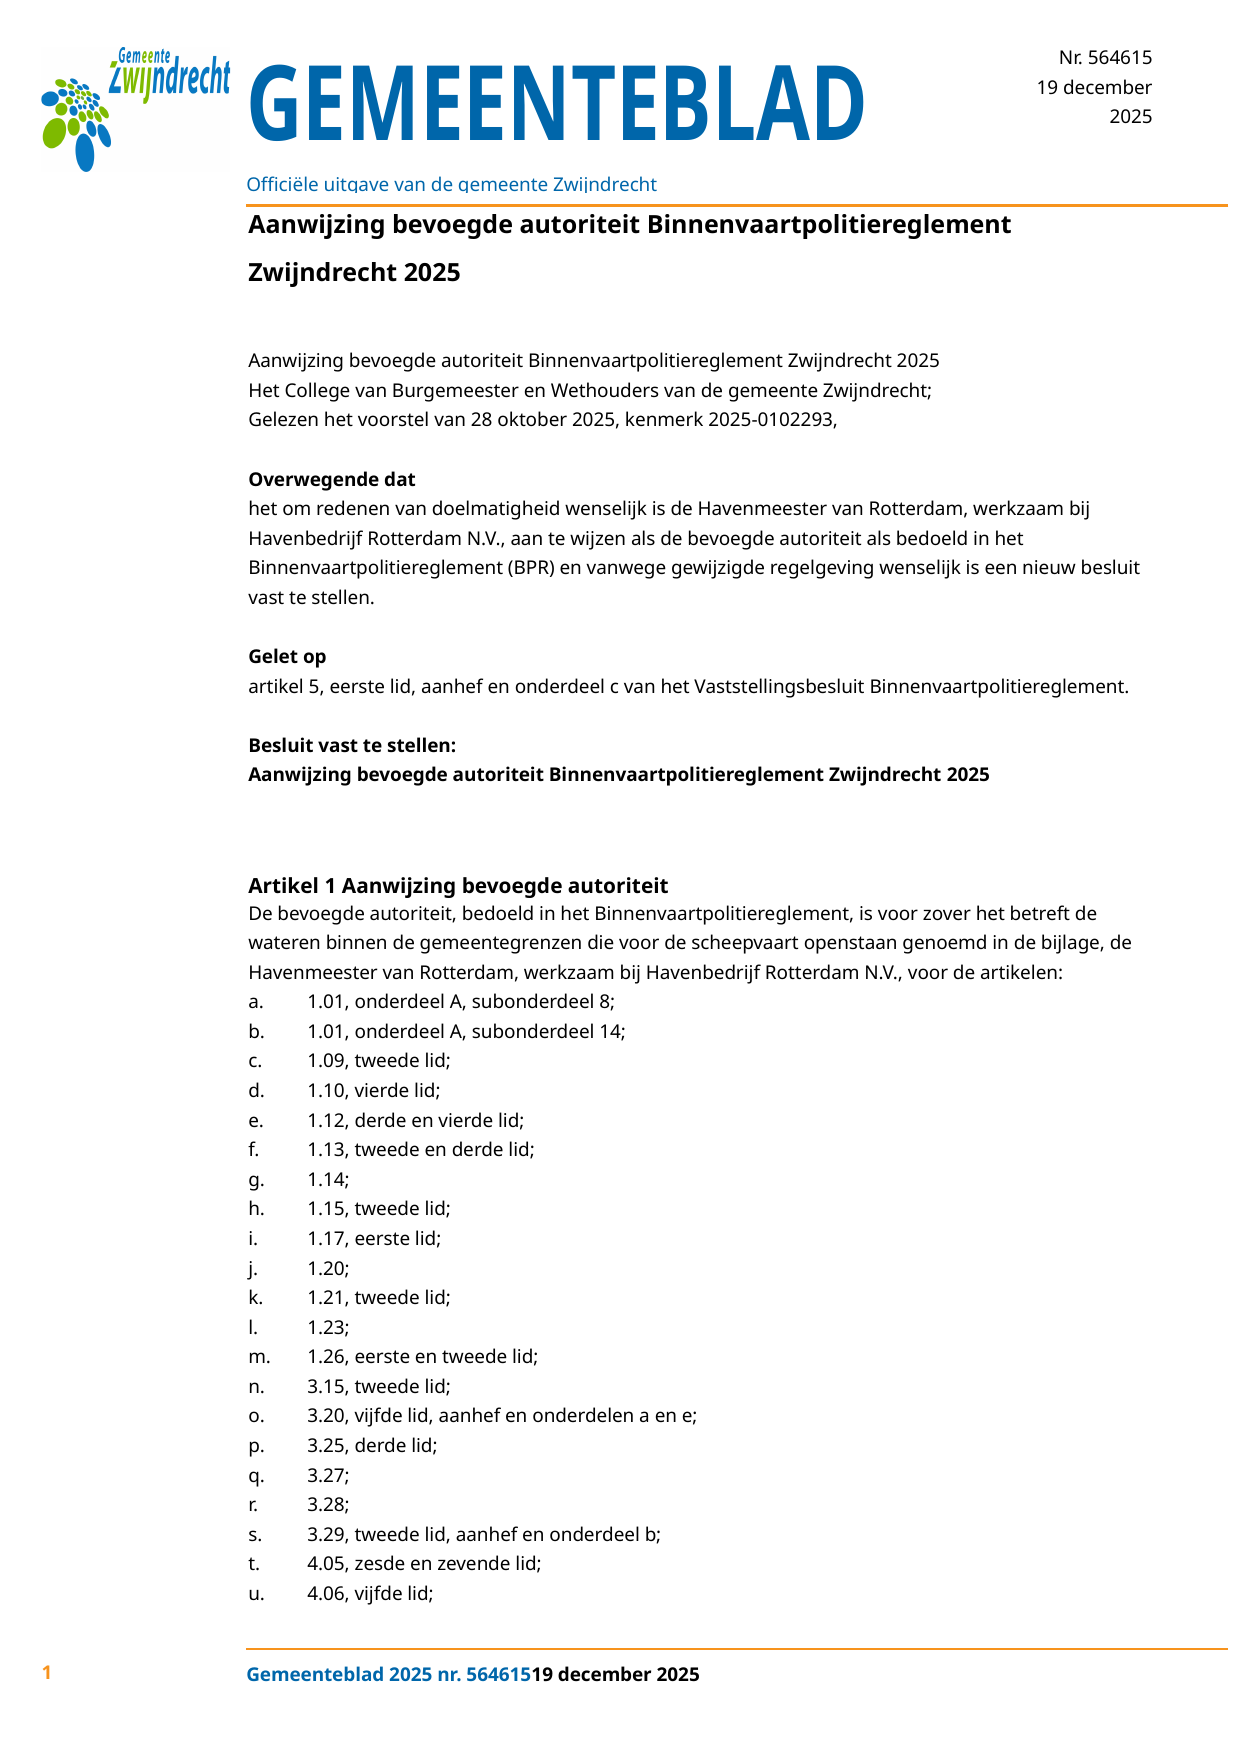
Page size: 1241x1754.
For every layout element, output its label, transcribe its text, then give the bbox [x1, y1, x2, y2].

list 4.05, zesde en zevende lid; [248, 1551, 1152, 1576]
list 1.01, onderdeel A, subonderdeel 14; [248, 1018, 1152, 1044]
list 4.06, vijfde lid; [248, 1580, 1152, 1606]
list 1.14; [248, 1166, 1152, 1192]
text Aanwijzing bevoegde autoriteit Binnenvaartpolitiereglement Zwijndrecht 2025 [248, 347, 1152, 373]
list 1.26, eerste en tweede lid; [248, 1343, 1152, 1369]
list 3.29, tweede lid, aanhef en onderdeel b; [248, 1521, 1152, 1547]
text De bevoegde autoriteit, bedoeld in het Binnenvaartpolitiereglement, is voor zover het betreft de wateren binnen de gemeentegrenzen die voor de scheepvaart openstaan genoemd in de bijlage, de Havenmeester van Rotterdam, werkzaam bij Havenbedrijf Rotterdam N.V., voor de artikelen: [248, 900, 1152, 984]
list 1.12, derde en vierde lid; [248, 1107, 1152, 1132]
list 1.10, vierde lid; [248, 1077, 1152, 1103]
text Gelezen het voorstel van 28 oktober 2025, kenmerk 2025-0102293, [248, 407, 1152, 432]
list 3.15, tweede lid; [248, 1373, 1152, 1399]
list 1.20; [248, 1255, 1152, 1280]
list 3.25, derde lid; [248, 1432, 1152, 1458]
text Gelet op [248, 643, 1152, 669]
list 1.17, eerste lid; [248, 1225, 1152, 1251]
list 1.13, tweede en derde lid; [248, 1136, 1152, 1162]
list 1.01, onderdeel A, subonderdeel 8; [248, 988, 1152, 1014]
text Overwegende dat [248, 466, 1152, 492]
text Aanwijzing bevoegde autoriteit Binnenvaartpolitiereglement Zwijndrecht 2025 [248, 207, 1152, 288]
list 3.28; [248, 1491, 1152, 1517]
list 1.21, tweede lid; [248, 1284, 1152, 1310]
text artikel 5, eerste lid, aanhef en onderdeel c van het Vaststellingsbesluit Binnenvaartpolitiereglement. [248, 673, 1152, 699]
text Besluit vast te stellen: [248, 732, 1152, 758]
text Het College van Burgemeester en Wethouders van de gemeente Zwijndrecht; [248, 377, 1152, 403]
text Artikel 1 Aanwijzing bevoegde autoriteit [248, 871, 1152, 900]
text het om redenen van doelmatigheid wenselijk is de Havenmeester van Rotterdam, werkzaam bij Havenbedrijf Rotterdam N.V., aan te wijzen als de bevoegde autoriteit als bedoeld in het Binnenvaartpolitiereglement (BPR) en vanwege gewijzigde regelgeving wenselijk is een nieuw besluit vast te stellen. [248, 495, 1152, 610]
list 1.09, tweede lid; [248, 1048, 1152, 1073]
picture [41, 47, 231, 172]
text Aanwijzing bevoegde autoriteit Binnenvaartpolitiereglement Zwijndrecht 2025 [248, 762, 1152, 787]
list 3.27; [248, 1462, 1152, 1487]
list 1.15, tweede lid; [248, 1196, 1152, 1221]
list 1.23; [248, 1314, 1152, 1339]
list 3.20, vijfde lid, aanhef en onderdelen a en e; [248, 1403, 1152, 1428]
